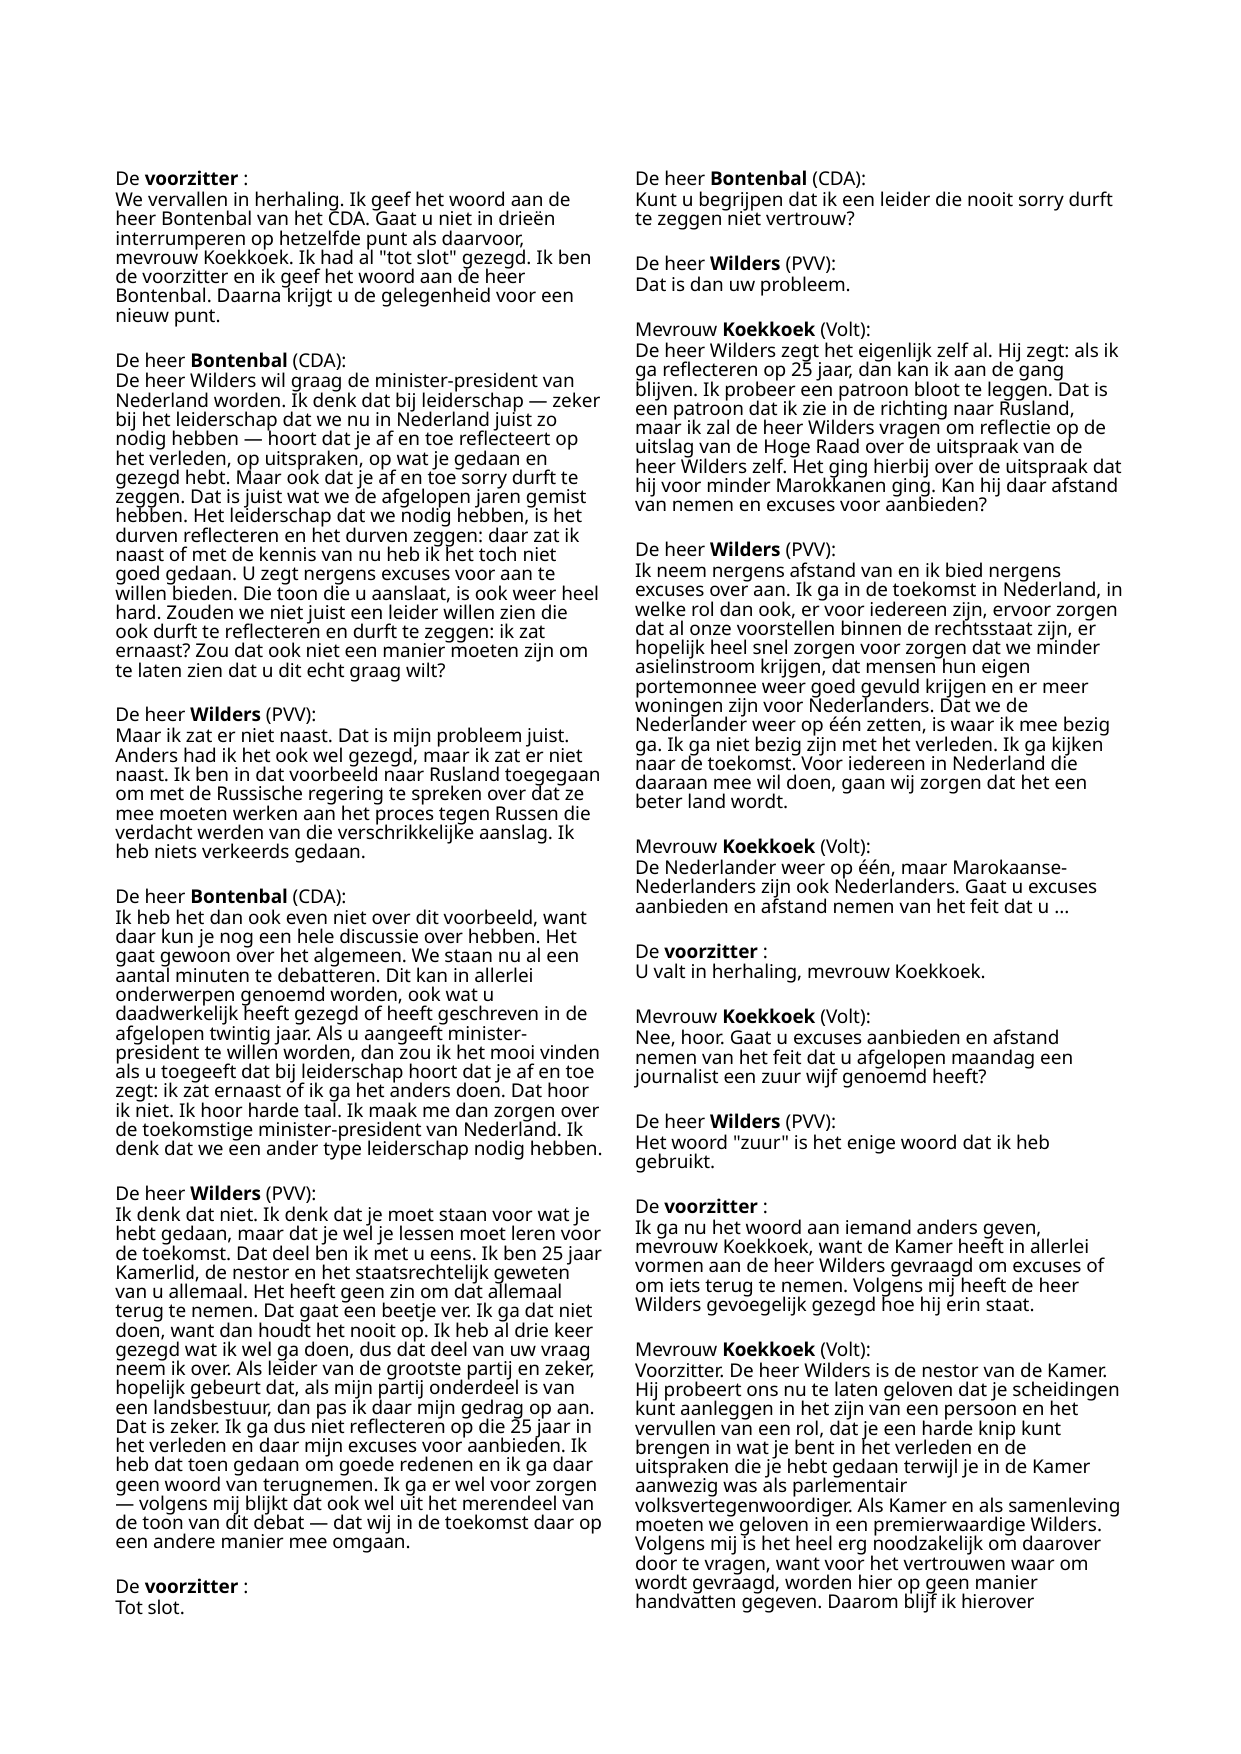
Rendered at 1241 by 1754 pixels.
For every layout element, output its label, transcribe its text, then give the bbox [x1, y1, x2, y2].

text Mevrouw Koekkoek (Volt): [635, 1336, 1125, 1362]
text Ik heb het dan ook even niet over dit voorbeeld, want daar kun je nog een hele discussie over hebben. Het gaat gewoon over het algemeen. We staan nu al een aantal minuten te debatteren. Dit kan in allerlei onderwerpen genoemd worden, ook wat u daadwerkelijk heeft gezegd of heeft geschreven in de afgelopen twintig jaar. Als u aangeeft minister-president te willen worden, dan zou ik het mooi vinden als u toegeeft dat bij leiderschap hoort dat je af en toe zegt: ik zat ernaast of ik ga het anders doen. Dat hoor ik niet. Ik hoor harde taal. Ik maak me dan zorgen over de toekomstige minister-president van Nederland. Ik denk dat we een ander type leiderschap nodig hebben. [115, 909, 605, 1159]
text De heer Bontenbal (CDA): [635, 165, 1125, 191]
text U valt in herhaling, mevrouw Koekkoek. [635, 963, 1125, 983]
text De voorzitter : [635, 938, 1125, 963]
text De voorzitter : [115, 165, 605, 191]
text De heer Bontenbal (CDA): [115, 347, 605, 372]
text De heer Wilders wil graag de minister-president van Nederland worden. Ik denk dat bij leiderschap — zeker bij het leiderschap dat we nu in Nederland juist zo nodig hebben — hoort dat je af en toe reflecteert op het verleden, op uitspraken, op wat je gedaan en gezegd hebt. Maar ook dat je af en toe sorry durft te zeggen. Dat is juist wat we de afgelopen jaren gemist hebben. Het leiderschap dat we nodig hebben, is het durven reflecteren en het durven zeggen: daar zat ik naast of met de kennis van nu heb ik het toch niet goed gedaan. U zegt nergens excuses voor aan te willen bieden. Die toon die u aanslaat, is ook weer heel hard. Zouden we niet juist een leider willen zien die ook durft te reflecteren en durft te zeggen: ik zat ernaast? Zou dat ook niet een manier moeten zijn om te laten zien dat u dit echt graag wilt? [115, 372, 605, 681]
text De heer Wilders (PVV): [635, 1108, 1125, 1134]
text De heer Wilders (PVV): [115, 1180, 605, 1206]
text Ik denk dat niet. Ik denk dat je moet staan voor wat je hebt gedaan, maar dat je wel je lessen moet leren voor de toekomst. Dat deel ben ik met u eens. Ik ben 25 jaar Kamerlid, de nestor en het staatsrechtelijk geweten van u allemaal. Het heeft geen zin om dat allemaal terug te nemen. Dat gaat een beetje ver. Ik ga dat niet doen, want dan houdt het nooit op. Ik heb al drie keer gezegd wat ik wel ga doen, dus dat deel van uw vraag neem ik over. Als leider van de grootste partij en zeker, hopelijk gebeurt dat, als mijn partij onderdeel is van een landsbestuur, dan pas ik daar mijn gedrag op aan. Dat is zeker. Ik ga dus niet reflecteren op die 25 jaar in het verleden en daar mijn excuses voor aanbieden. Ik heb dat toen gedaan om goede redenen en ik ga daar geen woord van terugnemen. Ik ga er wel voor zorgen — volgens mij blijkt dat ook wel uit het merendeel van de toon van dit debat — dat wij in de toekomst daar op een andere manier mee omgaan. [115, 1206, 605, 1553]
text De heer Wilders (PVV): [635, 536, 1125, 562]
text Het woord "zuur" is het enige woord dat ik heb gebruikt. [635, 1134, 1125, 1172]
text We vervallen in herhaling. Ik geef het woord aan de heer Bontenbal van het CDA. Gaat u niet in drieën interrumperen op hetzelfde punt als daarvoor, mevrouw Koekkoek. Ik had al "tot slot" gezegd. Ik ben de voorzitter en ik geef het woord aan de heer Bontenbal. Daarna krijgt u de gelegenheid voor een nieuw punt. [115, 191, 605, 326]
text Mevrouw Koekkoek (Volt): [635, 833, 1125, 859]
text De heer Wilders zegt het eigenlijk zelf al. Hij zegt: als ik ga reflecteren op 25 jaar, dan kan ik aan de gang blijven. Ik probeer een patroon bloot te leggen. Dat is een patroon dat ik zie in de richting naar Rusland, maar ik zal de heer Wilders vragen om reflectie op de uitslag van de Hoge Raad over de uitspraak van de heer Wilders zelf. Het ging hierbij over de uitspraak dat hij voor minder Marokkanen ging. Kan hij daar afstand van nemen en excuses voor aanbieden? [635, 342, 1125, 516]
text De voorzitter : [115, 1574, 605, 1599]
text Kunt u begrijpen dat ik een leider die nooit sorry durft te zeggen niet vertrouw? [635, 191, 1125, 230]
text Mevrouw Koekkoek (Volt): [635, 316, 1125, 342]
text De heer Wilders (PVV): [635, 251, 1125, 276]
text Voorzitter. De heer Wilders is de nestor van de Kamer. Hij probeert ons nu te laten geloven dat je scheidingen kunt aanleggen in het zijn van een persoon en het vervullen van een rol, dat je een harde knip kunt brengen in wat je bent in het verleden en de uitspraken die je hebt gedaan terwijl je in de Kamer aanwezig was als parlementair volksvertegenwoordiger. Als Kamer en als samenleving moeten we geloven in een premierwaardige Wilders. Volgens mij is het heel erg noodzakelijk om daarover door te vragen, want voor het vertrouwen waar om wordt gevraagd, worden hier op geen manier handvatten gegeven. Daarom blijf ik hierover [635, 1362, 1125, 1612]
text Ik ga nu het woord aan iemand anders geven, mevrouw Koekkoek, want de Kamer heeft in allerlei vormen aan de heer Wilders gevraagd om excuses of om iets terug te nemen. Volgens mij heeft de heer Wilders gevoegelijk gezegd hoe hij erin staat. [635, 1219, 1125, 1315]
text Dat is dan uw probleem. [635, 276, 1125, 296]
text De Nederlander weer op één, maar Marokaanse-Nederlanders zijn ook Nederlanders. Gaat u excuses aanbieden en afstand nemen van het feit dat u ... [635, 859, 1125, 917]
text De heer Bontenbal (CDA): [115, 883, 605, 909]
text Mevrouw Koekkoek (Volt): [635, 1004, 1125, 1029]
text Ik neem nergens afstand van en ik bied nergens excuses over aan. Ik ga in de toekomst in Nederland, in welke rol dan ook, er voor iedereen zijn, ervoor zorgen dat al onze voorstellen binnen de rechtsstaat zijn, er hopelijk heel snel zorgen voor zorgen dat we minder asielinstroom krijgen, dat mensen hun eigen portemonnee weer goed gevuld krijgen en er meer woningen zijn voor Nederlanders. Dat we de Nederlander weer op één zetten, is waar ik mee bezig ga. Ik ga niet bezig zijn met het verleden. Ik ga kijken naar de toekomst. Voor iedereen in Nederland die daaraan mee wil doen, gaan wij zorgen dat het een beter land wordt. [635, 562, 1125, 813]
text De voorzitter : [635, 1193, 1125, 1219]
text Maar ik zat er niet naast. Dat is mijn probleem juist. Anders had ik het ook wel gezegd, maar ik zat er niet naast. Ik ben in dat voorbeeld naar Rusland toegegaan om met de Russische regering te spreken over dat ze mee moeten werken aan het proces tegen Russen die verdacht werden van die verschrikkelijke aanslag. Ik heb niets verkeerds gedaan. [115, 727, 605, 862]
text De heer Wilders (PVV): [115, 702, 605, 727]
text Tot slot. [115, 1599, 605, 1619]
text Nee, hoor. Gaat u excuses aanbieden en afstand nemen van het feit dat u afgelopen maandag een journalist een zuur wijf genoemd heeft? [635, 1029, 1125, 1087]
